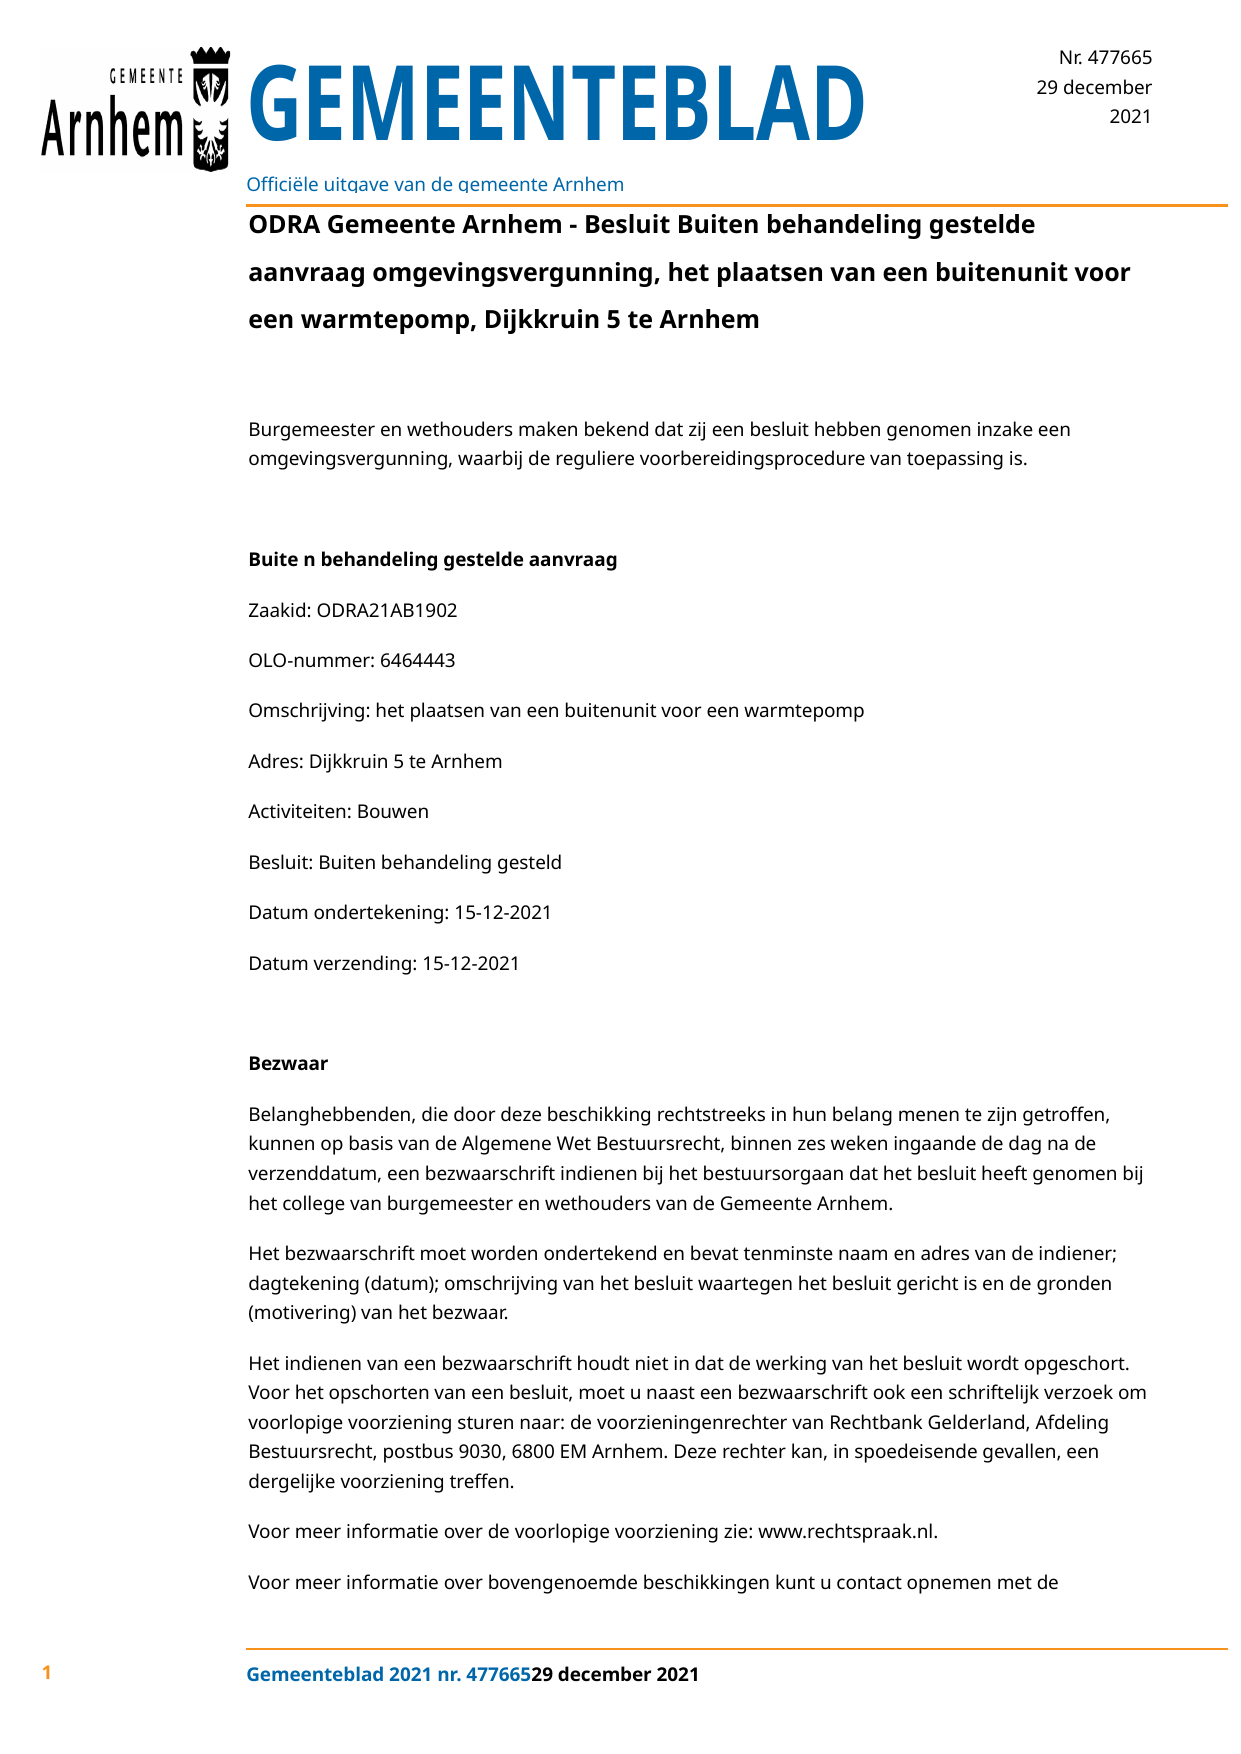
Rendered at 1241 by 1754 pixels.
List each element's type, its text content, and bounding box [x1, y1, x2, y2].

text Adres: Dijkkruin 5 te Arnhem [248, 748, 1152, 774]
text Besluit: Buiten behandeling gesteld [248, 849, 1152, 874]
text Zaakid: ODRA21AB1902 [248, 597, 1152, 622]
text Datum verzending: 15-12-2021 [248, 950, 1152, 975]
text Belanghebbenden, die door deze beschikking rechtstreeks in hun belang menen te zijn getroffen, kunnen op basis van de Algemene Wet Bestuursrecht, binnen zes weken ingaande de dag na de verzenddatum, een bezwaarschrift indienen bij het bestuursorgaan dat het besluit heeft genomen bij het college van burgemeester en wethouders van de Gemeente Arnhem. [248, 1101, 1152, 1215]
text ODRA Gemeente Arnhem - Besluit Buiten behandeling gestelde aanvraag omgevingsvergunning, het plaatsen van een buitenunit voor een warmtepomp, Dijkkruin 5 te Arnhem [248, 207, 1152, 336]
text Voor meer informatie over de voorlopige voorziening zie: www.rechtspraak.nl. [248, 1518, 1152, 1544]
text Datum ondertekening: 15-12-2021 [248, 899, 1152, 925]
picture [41, 47, 231, 172]
text Activiteiten: Bouwen [248, 798, 1152, 824]
text Het bezwaarschrift moet worden ondertekend en bevat tenminste naam en adres van de indiener; dagtekening (datum); omschrijving van het besluit waartegen het besluit gericht is en de gronden (motivering) van het bezwaar. [248, 1240, 1152, 1325]
text Bezwaar [248, 1051, 1152, 1076]
text Burgemeester en wethouders maken bekend dat zij een besluit hebben genomen inzake een omgevingsvergunning, waarbij de reguliere voorbereidingsprocedure van toepassing is. [248, 416, 1152, 471]
text Het indienen van een bezwaarschrift houdt niet in dat de werking van het besluit wordt opgeschort. Voor het opschorten van een besluit, moet u naast een bezwaarschrift ook een schriftelijk verzoek om voorlopige voorziening sturen naar: de voorzieningenrechter van Rechtbank Gelderland, Afdeling Bestuursrecht, postbus 9030, 6800 EM Arnhem. Deze rechter kan, in spoedeisende gevallen, een dergelijke voorziening treffen. [248, 1350, 1152, 1494]
text Voor meer informatie over bovengenoemde beschikkingen kunt u contact opnemen met de [248, 1569, 1152, 1594]
text Buite n behandeling gestelde aanvraag [248, 546, 1152, 572]
text Omschrijving: het plaatsen van een buitenunit voor een warmtepomp [248, 698, 1152, 723]
text OLO-nummer: 6464443 [248, 647, 1152, 673]
